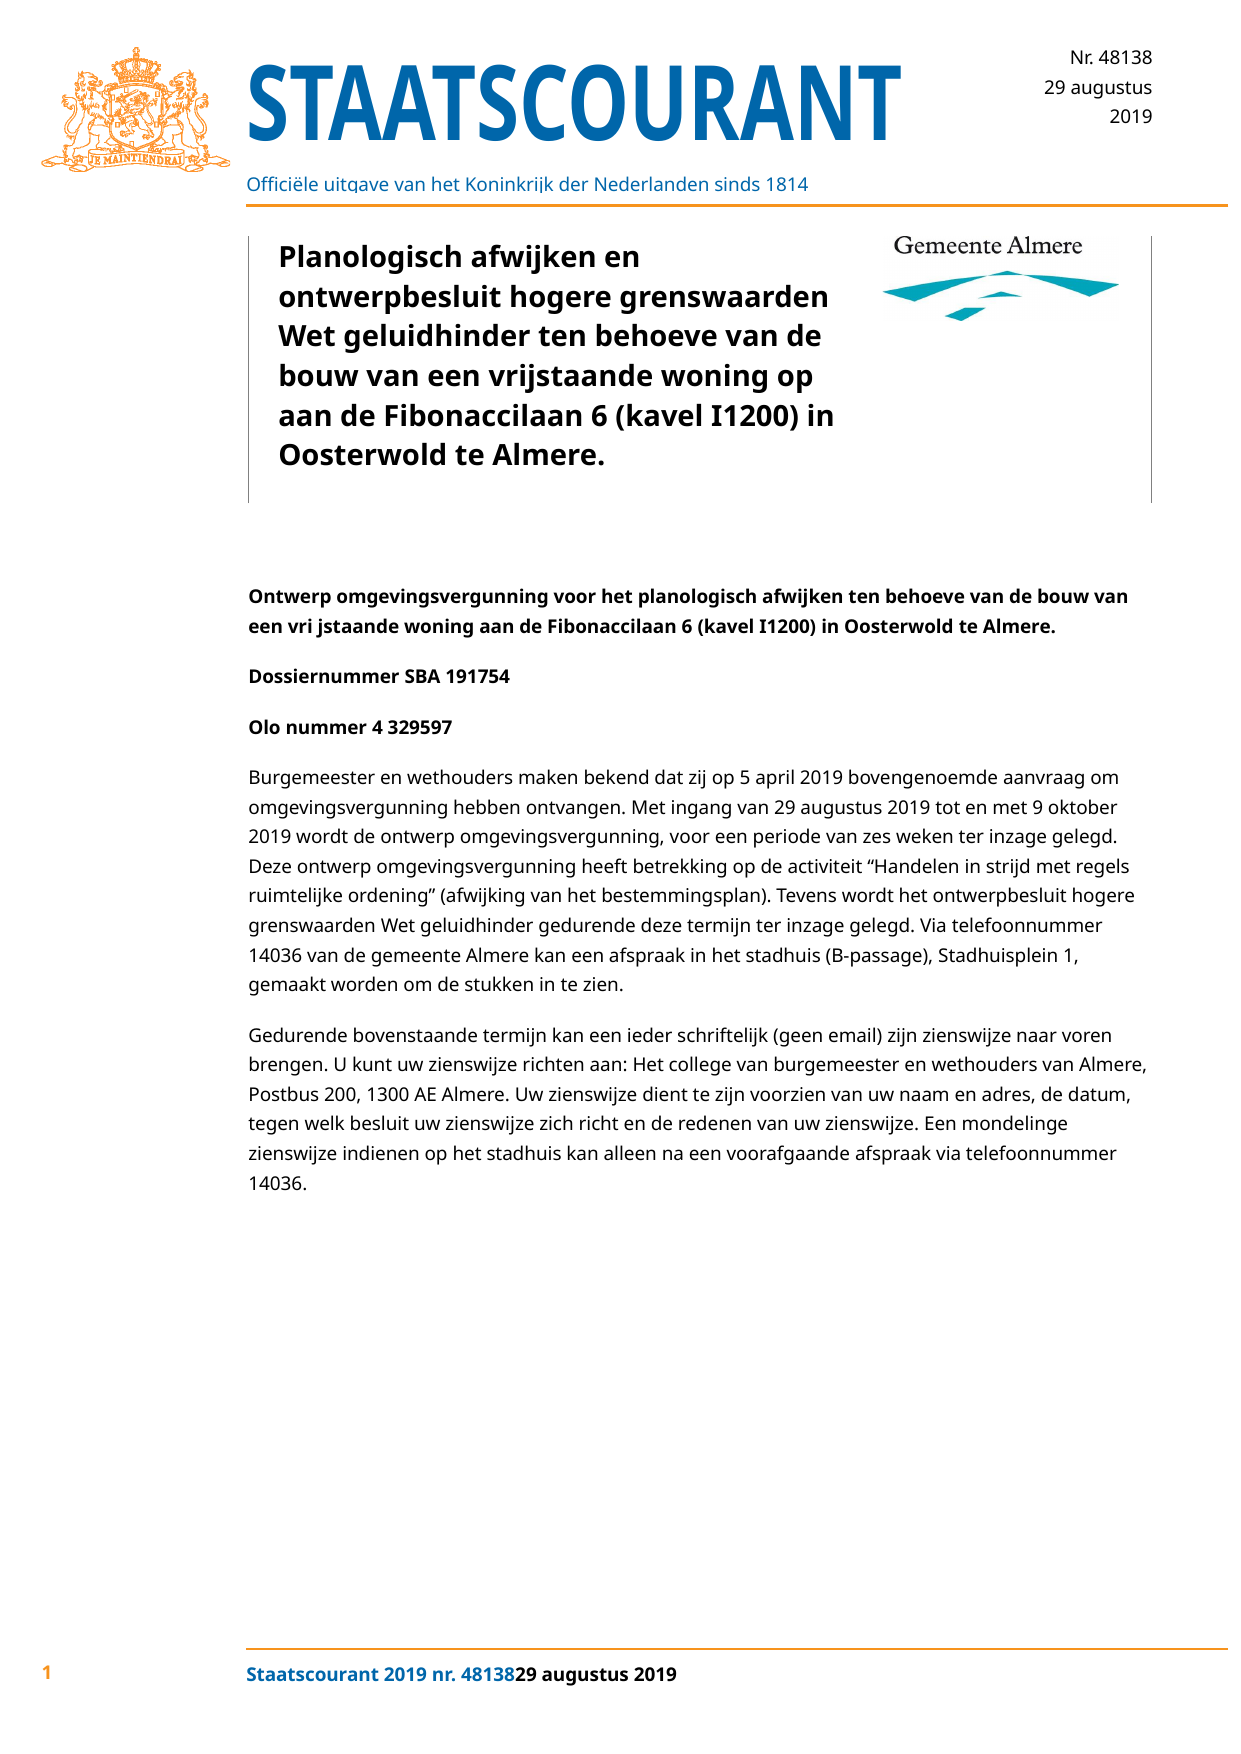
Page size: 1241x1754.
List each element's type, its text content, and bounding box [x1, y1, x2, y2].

picture [41, 47, 231, 172]
text Burgemeester en wethouders maken bekend dat zij op 5 april 2019 bovengenoemde aanvraag om omgevingsvergunning hebben ontvangen. Met ingang van 29 augustus 2019 tot en met 9 oktober 2019 wordt de ontwerp omgevingsvergunning, voor een periode van zes weken ter inzage gelegd. Deze ontwerp omgevingsvergunning heeft betrekking op de activiteit “Handelen in strijd met regels ruimtelijke ordening” (afwijking van het bestemmingsplan). Tevens wordt het ontwerpbesluit hogere grenswaarden Wet geluidhinder gedurende deze termijn ter inzage gelegd. Via telefoonnummer 14036 van de gemeente Almere kan een afspraak in het stadhuis (B-passage), Stadhuisplein 1, gemaakt worden om de stukken in te zien. [248, 764, 1152, 997]
text Gedurende bovenstaande termijn kan een ieder schriftelijk (geen email) zijn zienswijze naar voren brengen. U kunt uw zienswijze richten aan: Het college van burgemeester en wethouders van Almere, Postbus 200, 1300 AE Almere. Uw zienswijze dient te zijn voorzien van uw naam en adres, de datum, tegen welk besluit uw zienswijze zich richt en de redenen van uw zienswijze. Een mondelinge zienswijze indienen op het stadhuis kan alleen na een voorafgaande afspraak via telefoonnummer 14036. [248, 1022, 1152, 1195]
text Dossiernummer SBA 191754 [248, 663, 1152, 689]
text Ontwerp omgevingsvergunning voor het planologisch afwijken ten behoeve van de bouw van een vri jstaande woning aan de Fibonaccilaan 6 (kavel I1200) in Oosterwold te Almere. [248, 583, 1152, 639]
table_header Planologisch afwijken en ontwerpbesluit hogere grenswaarden Wet geluidhinder ten behoeve van de bouw van een vrijstaande woning op aan de Fibonaccilaan 6 (kavel I1200) in Oosterwold te Almere. [249, 236, 850, 503]
table_header [850, 236, 1151, 503]
text Olo nummer 4 329597 [248, 714, 1152, 739]
picture [882, 236, 1119, 321]
